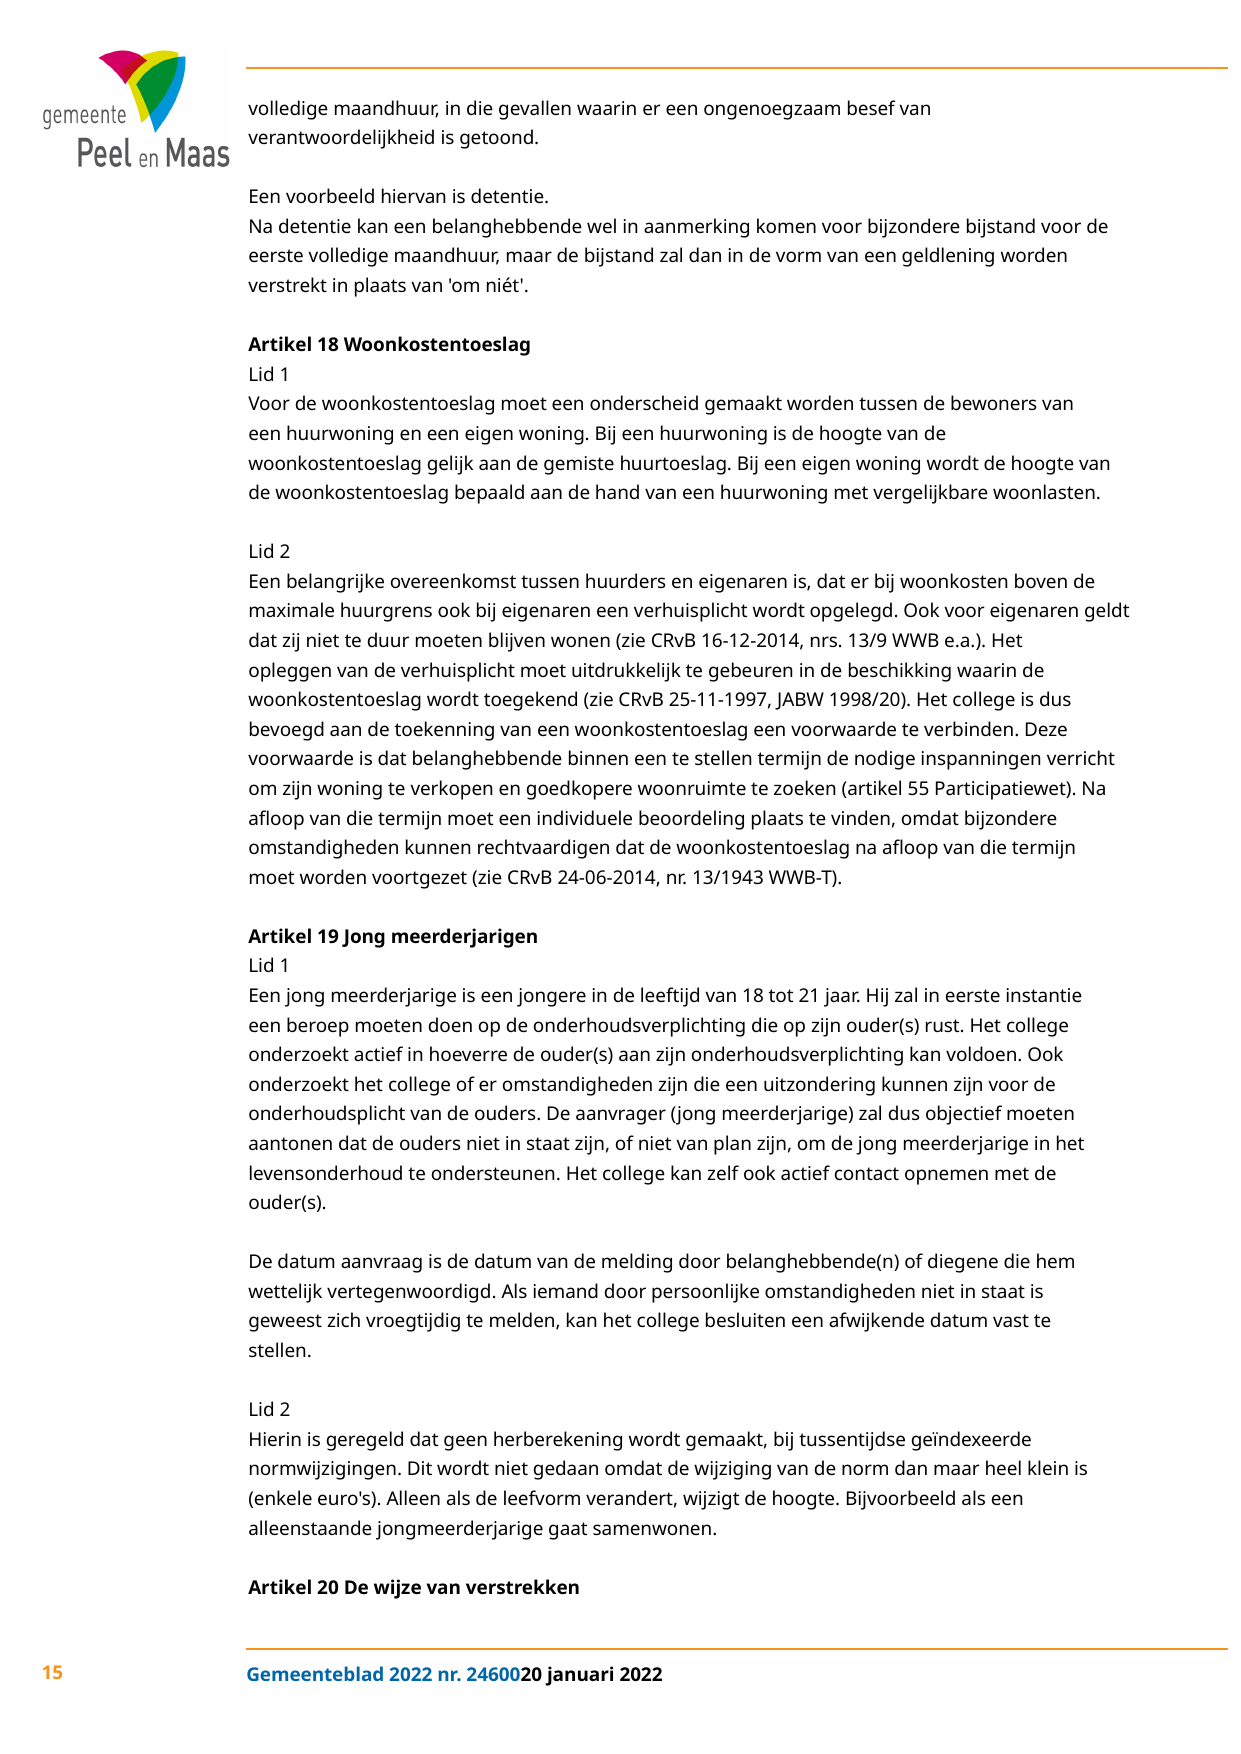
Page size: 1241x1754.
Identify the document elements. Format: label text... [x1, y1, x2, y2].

text Lid 1 [248, 361, 1152, 387]
text afloop van die termijn moet een individuele beoordeling plaats te vinden, omdat bijzondere [248, 805, 1152, 831]
picture [41, 47, 231, 172]
text woonkostentoeslag wordt toegekend (zie CRvB 25-11-1997, JABW 1998/20). Het college is dus [248, 686, 1152, 712]
text onderzoekt actief in hoeverre de ouder(s) aan zijn onderhoudsverplichting kan voldoen. Ook [248, 1041, 1152, 1067]
text Na detentie kan een belanghebbende wel in aanmerking komen voor bijzondere bijstand voor de [248, 213, 1152, 239]
text onderhoudsplicht van de ouders. De aanvrager (jong meerderjarige) zal dus objectief moeten [248, 1101, 1152, 1126]
text moet worden voortgezet (zie CRvB 24-06-2014, nr. 13/1943 WWB-T). [248, 864, 1152, 890]
text Voor de woonkostentoeslag moet een onderscheid gemaakt worden tussen de bewoners van [248, 391, 1152, 416]
text volledige maandhuur, in die gevallen waarin er een ongenoegzaam besef van [248, 95, 1152, 121]
text Lid 2 [248, 1396, 1152, 1422]
text Artikel 19 Jong meerderjarigen [248, 923, 1152, 949]
text woonkostentoeslag gelijk aan de gemiste huurtoeslag. Bij een eigen woning wordt de hoogte van [248, 450, 1152, 476]
text normwijzigingen. Dit wordt niet gedaan omdat de wijziging van de norm dan maar heel klein is [248, 1456, 1152, 1481]
text wettelijk vertegenwoordigd. Als iemand door persoonlijke omstandigheden niet in staat is [248, 1278, 1152, 1304]
text Artikel 20 De wijze van verstrekken [248, 1574, 1152, 1600]
text Hierin is geregeld dat geen herberekening wordt gemaakt, bij tussentijdse geïndexeerde [248, 1426, 1152, 1452]
text omstandigheden kunnen rechtvaardigen dat de woonkostentoeslag na afloop van die termijn [248, 834, 1152, 860]
text Een belangrijke overeenkomst tussen huurders en eigenaren is, dat er bij woonkosten boven de [248, 568, 1152, 594]
text Een jong meerderjarige is een jongere in de leeftijd van 18 tot 21 jaar. Hij zal in eerste instantie [248, 982, 1152, 1008]
text stellen. [248, 1337, 1152, 1363]
text levensonderhoud te ondersteunen. Het college kan zelf ook actief contact opnemen met de [248, 1160, 1152, 1186]
text Lid 2 [248, 538, 1152, 564]
text Artikel 18 Woonkostentoeslag [248, 331, 1152, 357]
text bevoegd aan de toekenning van een woonkostentoeslag een voorwaarde te verbinden. Deze [248, 716, 1152, 742]
text maximale huurgrens ook bij eigenaren een verhuisplicht wordt opgelegd. Ook voor eigenaren geldt dat zij niet te duur moeten blijven wonen (zie CRvB 16-12-2014, nrs. 13/9 WWB e.a.). Het [248, 598, 1152, 653]
text Een voorbeeld hiervan is detentie. [248, 183, 1152, 209]
text Lid 1 [248, 953, 1152, 978]
text geweest zich vroegtijdig te melden, kan het college besluiten een afwijkende datum vast te [248, 1308, 1152, 1333]
text een beroep moeten doen op de onderhoudsverplichting die op zijn ouder(s) rust. Het college [248, 1012, 1152, 1038]
text De datum aanvraag is de datum van de melding door belanghebbende(n) of diegene die hem [248, 1248, 1152, 1274]
text onderzoekt het college of er omstandigheden zijn die een uitzondering kunnen zijn voor de [248, 1071, 1152, 1097]
text opleggen van de verhuisplicht moet uitdrukkelijk te gebeuren in de beschikking waarin de [248, 657, 1152, 683]
text (enkele euro's). Alleen als de leefvorm verandert, wijzigt de hoogte. Bijvoorbeeld als een [248, 1485, 1152, 1511]
text een huurwoning en een eigen woning. Bij een huurwoning is de hoogte van de [248, 420, 1152, 446]
text verantwoordelijkheid is getoond. [248, 124, 1152, 150]
text ouder(s). [248, 1189, 1152, 1215]
text eerste volledige maandhuur, maar de bijstand zal dan in de vorm van een geldlening worden [248, 243, 1152, 268]
text verstrekt in plaats van 'om niét'. [248, 272, 1152, 298]
text aantonen dat de ouders niet in staat zijn, of niet van plan zijn, om de jong meerderjarige in het [248, 1130, 1152, 1156]
text voorwaarde is dat belanghebbende binnen een te stellen termijn de nodige inspanningen verricht [248, 746, 1152, 771]
text de woonkostentoeslag bepaald aan de hand van een huurwoning met vergelijkbare woonlasten. [248, 479, 1152, 505]
text om zijn woning te verkopen en goedkopere woonruimte te zoeken (artikel 55 Participatiewet). Na [248, 775, 1152, 801]
text alleenstaande jongmeerderjarige gaat samenwonen. [248, 1515, 1152, 1541]
